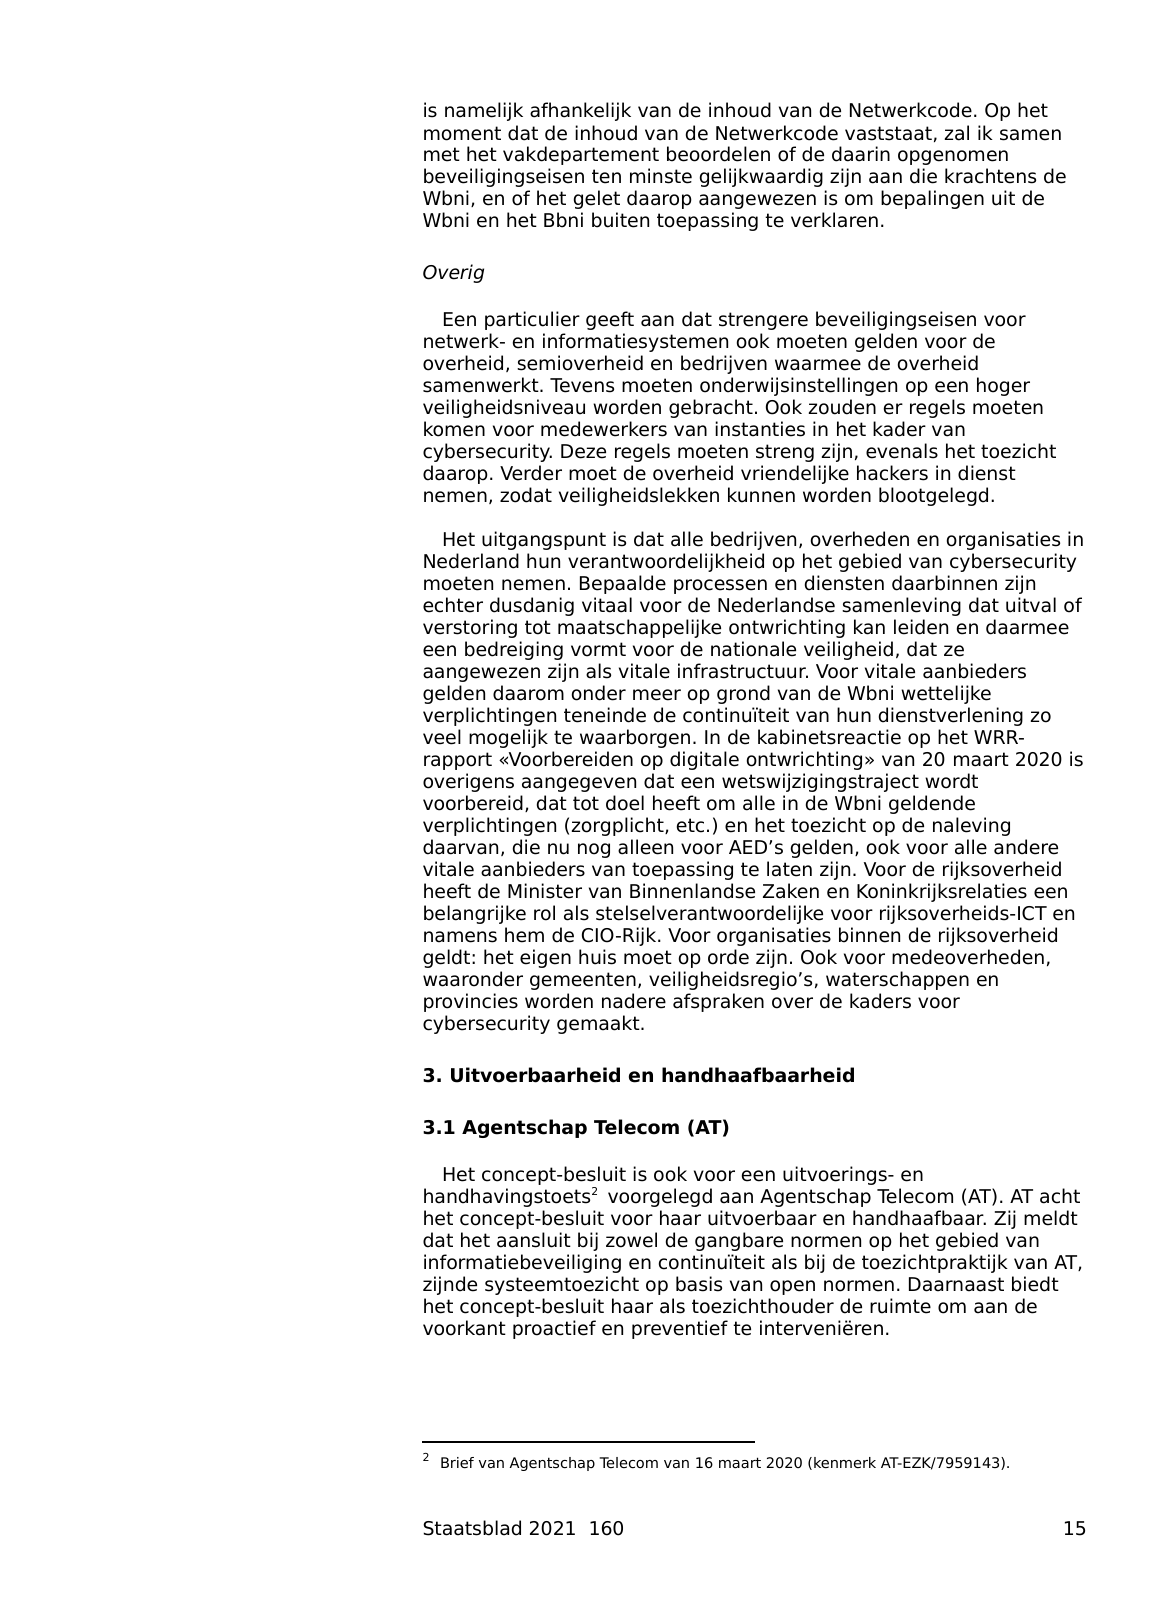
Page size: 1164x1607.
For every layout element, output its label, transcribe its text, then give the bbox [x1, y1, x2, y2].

subtitle 3.1 Agentschap Telecom (AT) [422, 1117, 1087, 1139]
subtitle Overig [422, 262, 1087, 284]
text Een particulier geeft aan dat strengere beveiligingseisen voor netwerk- en informatiesystemen ook moeten gelden voor de overheid, semioverheid en bedrijven waarmee de overheid samenwerkt. Tevens moeten onderwijsinstellingen op een hoger veiligheidsniveau worden gebracht. Ook zouden er regels moeten komen voor medewerkers van instanties in het kader van cybersecurity. Deze regels moeten streng zijn, evenals het toezicht daarop. Verder moet de overheid vriendelijke hackers in dienst nemen, zodat veiligheidslekken kunnen worden blootgelegd. [422, 309, 1087, 507]
text Brief van Agentschap Telecom van 16 maart 2020 (kenmerk AT-EZK/7959143). [422, 1451, 1087, 1473]
text Het concept-besluit is ook voor een uitvoerings- en handhavingstoets voorgelegd aan Agentschap Telecom (AT). AT acht het concept-besluit voor haar uitvoerbaar en handhaafbaar. Zij meldt dat het aansluit bij zowel de gangbare normen op het gebied van informatiebeveiliging en continuïteit als bij de toezichtpraktijk van AT, zijnde systeemtoezicht op basis van open normen. Daarnaast biedt het concept-besluit haar als toezichthouder de ruimte om aan de voorkant proactief en preventief te interveniëren. [422, 1164, 1087, 1339]
text Het uitgangspunt is dat alle bedrijven, overheden en organisaties in Nederland hun verantwoordelijkheid op het gebied van cybersecurity moeten nemen. Bepaalde processen en diensten daarbinnen zijn echter dusdanig vitaal voor de Nederlandse samenleving dat uitval of verstoring tot maatschappelijke ontwrichting kan leiden en daarmee een bedreiging vormt voor de nationale veiligheid, dat ze aangewezen zijn als vitale infrastructuur. Voor vitale aanbieders gelden daarom onder meer op grond van de Wbni wettelijke verplichtingen teneinde de continuïteit van hun dienstverlening zo veel mogelijk te waarborgen. In de kabinetsreactie op het WRR-rapport «Voorbereiden op digitale ontwrichting» van 20 maart 2020 is overigens aangegeven dat een wetswijzigingstraject wordt voorbereid, dat tot doel heeft om alle in de Wbni geldende verplichtingen (zorgplicht, etc.) en het toezicht op de naleving daarvan, die nu nog alleen voor AED’s gelden, ook voor alle andere vitale aanbieders van toepassing te laten zijn. Voor de rijksoverheid heeft de Minister van Binnenlandse Zaken en Koninkrijksrelaties een belangrijke rol als stelselverantwoordelijke voor rijksoverheids-ICT en namens hem de CIO-Rijk. Voor organisaties binnen de rijksoverheid geldt: het eigen huis moet op orde zijn. Ook voor medeoverheden, waaronder gemeenten, veiligheidsregio’s, waterschappen en provincies worden nadere afspraken over de kaders voor cybersecurity gemaakt. [422, 529, 1087, 1035]
text is namelijk afhankelijk van de inhoud van de Netwerkcode. Op het moment dat de inhoud van de Netwerkcode vaststaat, zal ik samen met het vakdepartement beoordelen of de daarin opgenomen beveiligingseisen ten minste gelijkwaardig zijn aan die krachtens de Wbni, en of het gelet daarop aangewezen is om bepalingen uit de Wbni en het Bbni buiten toepassing te verklaren. [422, 100, 1087, 232]
subtitle 3. Uitvoerbaarheid en handhaafbaarheid [422, 1065, 1087, 1087]
